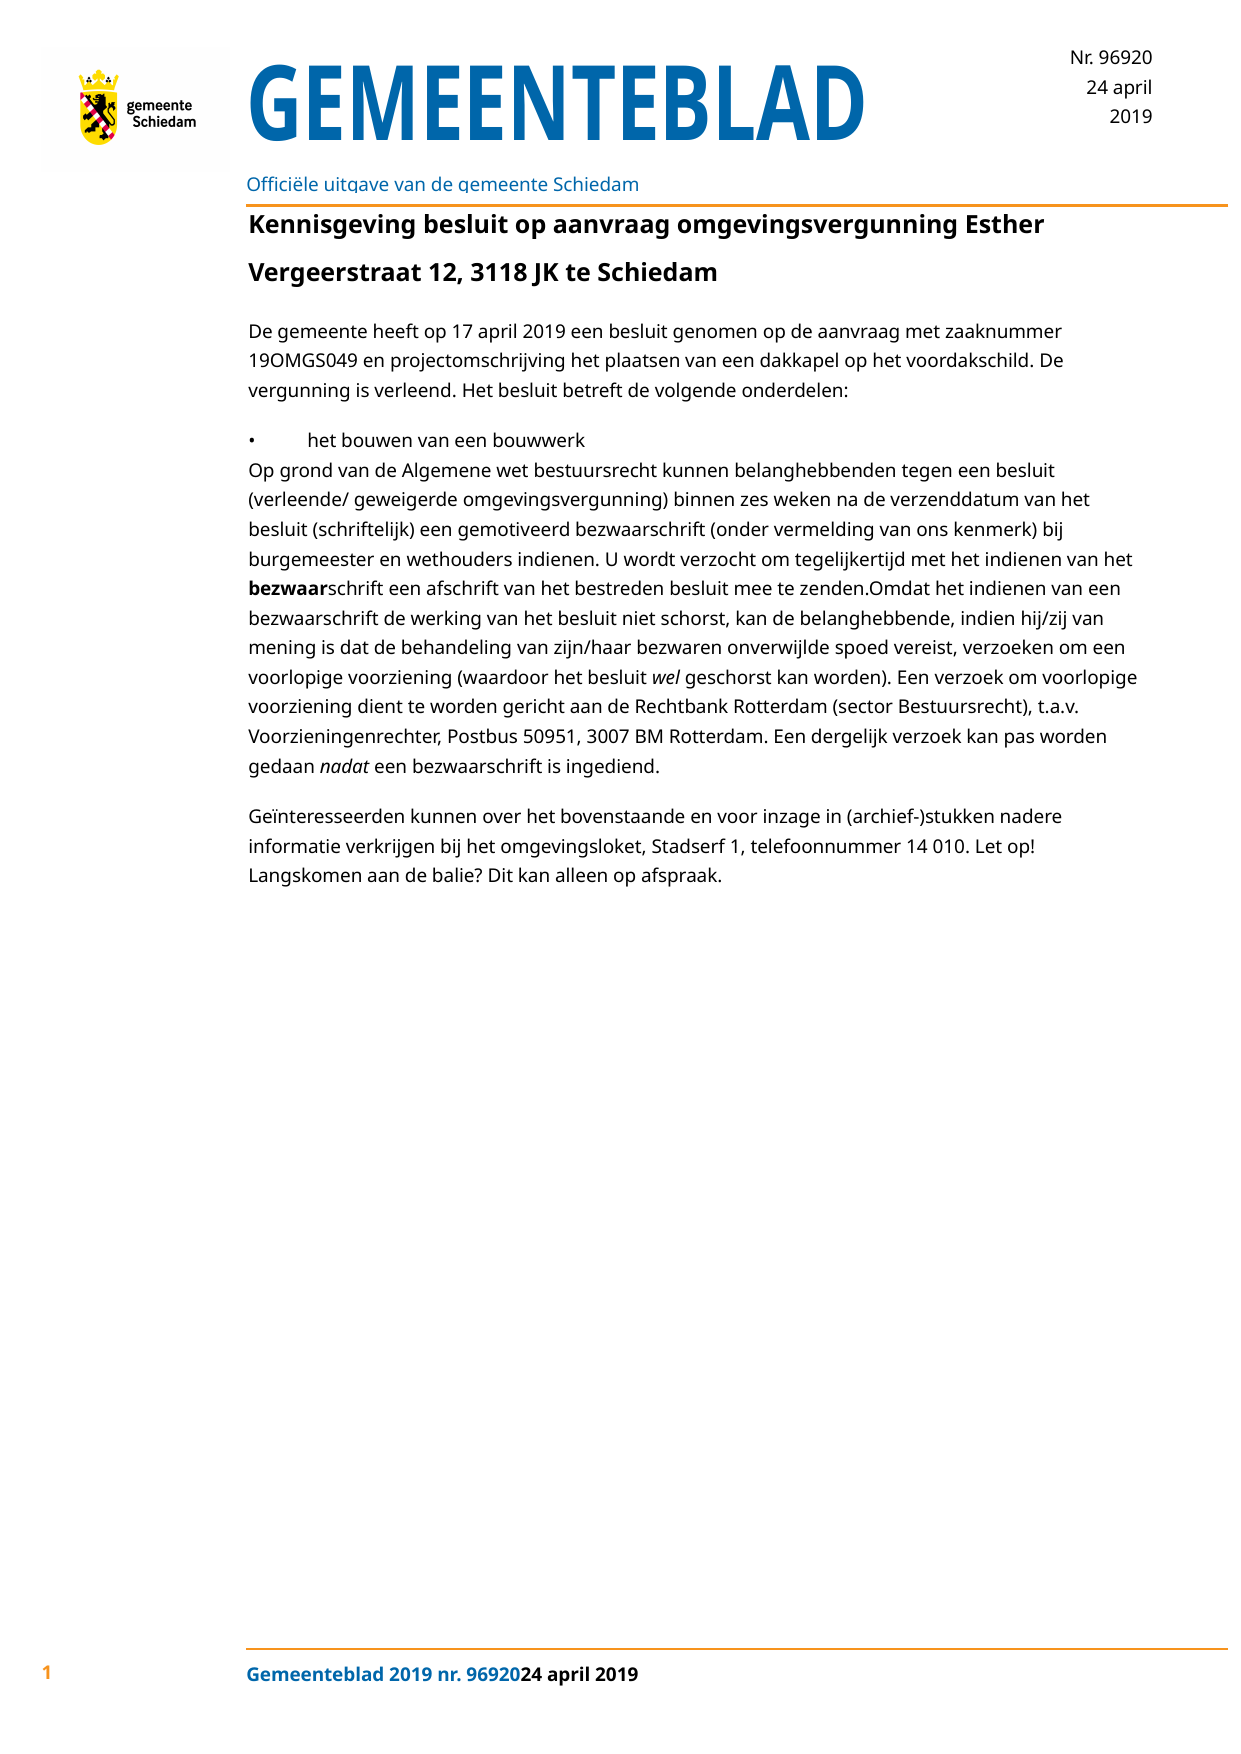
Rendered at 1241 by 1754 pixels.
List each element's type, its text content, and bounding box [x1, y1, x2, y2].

text Geïnteresseerden kunnen over het bovenstaande en voor inzage in (archief-)stukken nadere informatie verkrijgen bij het omgevingsloket, Stadserf 1, telefoonnummer 14 010. Let op! Langskomen aan de balie? Dit kan alleen op afspraak. [248, 803, 1152, 888]
picture [41, 47, 231, 172]
list het bouwen van een bouwwerk [248, 427, 1152, 453]
text De gemeente heeft op 17 april 2019 een besluit genomen op de aanvraag met zaaknummer 19OMGS049 en projectomschrijving het plaatsen van een dakkapel op het voordakschild. De vergunning is verleend. Het besluit betreft de volgende onderdelen: [248, 318, 1152, 403]
text Op grond van de Algemene wet bestuursrecht kunnen belanghebbenden tegen een besluit (verleende/ geweigerde omgevingsvergunning) binnen zes weken na de verzenddatum van het besluit (schriftelijk) een gemotiveerd bezwaarschrift (onder vermelding van ons kenmerk) bij burgemeester en wethouders indienen. U wordt verzocht om tegelijkertijd met het indienen van het bezwaarschrift een afschrift van het bestreden besluit mee te zenden.Omdat het indienen van een bezwaarschrift de werking van het besluit niet schorst, kan de belanghebbende, indien hij/zij van mening is dat de behandeling van zijn/haar bezwaren onverwijlde spoed vereist, verzoeken om een voorlopige voorziening (waardoor het besluit wel geschorst kan worden). Een verzoek om voorlopige voorziening dient te worden gericht aan de Rechtbank Rotterdam (sector Bestuursrecht), t.a.v. Voorzieningenrechter, Postbus 50951, 3007 BM Rotterdam. Een dergelijk verzoek kan pas worden gedaan nadat een bezwaarschrift is ingediend. [248, 457, 1152, 779]
text Kennisgeving besluit op aanvraag omgevingsvergunning Esther Vergeerstraat 12, 3118 JK te Schiedam [248, 207, 1152, 288]
